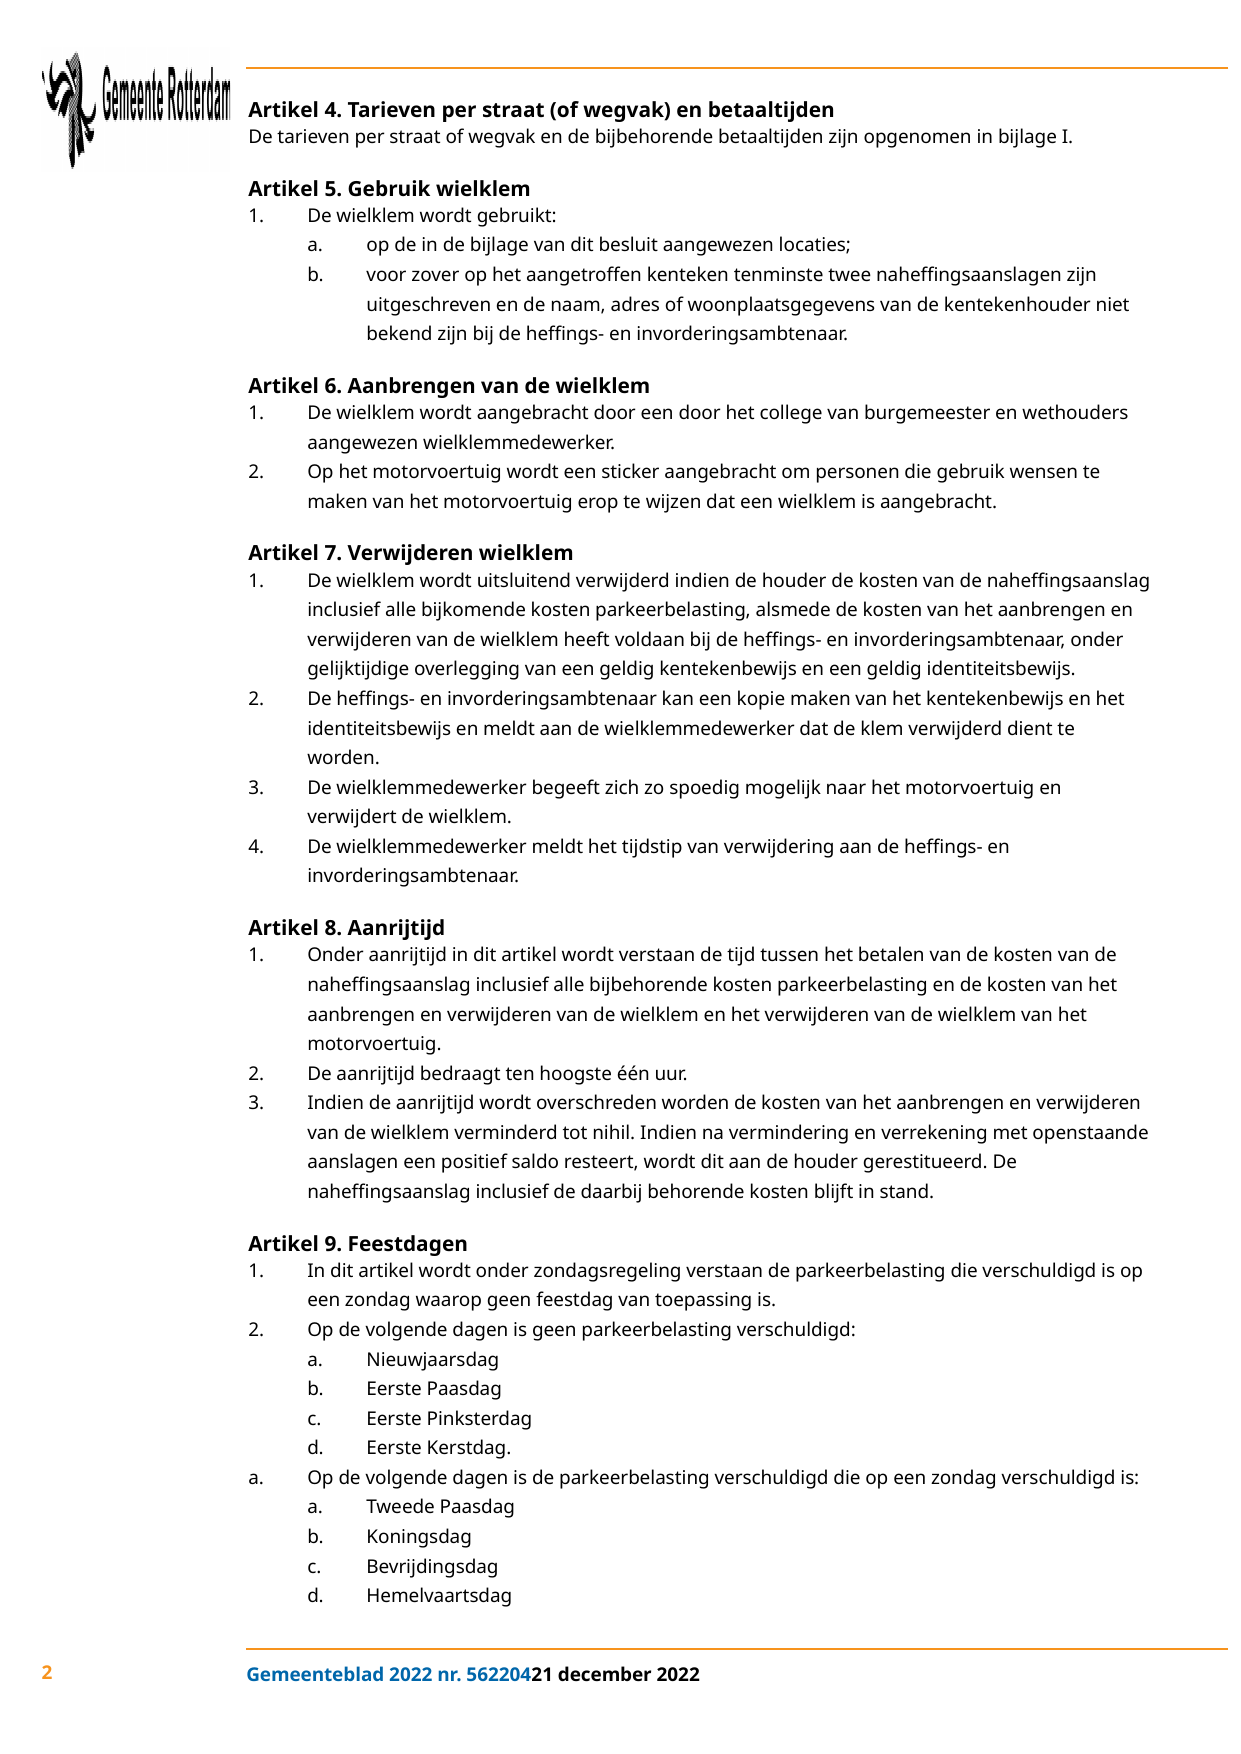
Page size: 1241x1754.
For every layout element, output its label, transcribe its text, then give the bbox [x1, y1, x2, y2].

list Koningsdag [307, 1523, 1152, 1549]
list Eerste Kerstdag. [307, 1434, 1152, 1460]
list Tweede Paasdag [307, 1494, 1152, 1519]
text Artikel 8. Aanrijtijd [248, 913, 1152, 942]
list De wielklem wordt uitsluitend verwijderd indien de houder de kosten van de naheffingsaanslag inclusief alle bijkomende kosten parkeerbelasting, alsmede de kosten van het aanbrengen en verwijderen van de wielklem heeft voldaan bij de heffings- en invorderingsambtenaar, onder gelijktijdige overlegging van een geldig kentekenbewijs en een geldig identiteitsbewijs. [248, 567, 1152, 681]
text Artikel 6. Aanbrengen van de wielklem [248, 371, 1152, 399]
list De wielklemmedewerker meldt het tijdstip van verwijdering aan de heffings- en invorderingsambtenaar. [248, 833, 1152, 888]
list De wielklem wordt gebruikt: [248, 202, 1152, 228]
picture [41, 47, 231, 172]
text Artikel 9. Feestdagen [248, 1229, 1152, 1257]
text Artikel 7. Verwijderen wielklem [248, 538, 1152, 567]
list De heffings- en invorderingsambtenaar kan een kopie maken van het kentekenbewijs en het identiteitsbewijs en meldt aan de wielklemmedewerker dat de klem verwijderd dient te worden. [248, 685, 1152, 770]
list Eerste Paasdag [307, 1375, 1152, 1401]
list Nieuwjaarsdag [307, 1346, 1152, 1372]
list De wielklemmedewerker begeeft zich zo spoedig mogelijk naar het motorvoertuig en verwijdert de wielklem. [248, 774, 1152, 829]
list De aanrijtijd bedraagt ten hoogste één uur. [248, 1060, 1152, 1086]
list Indien de aanrijtijd wordt overschreden worden de kosten van het aanbrengen en verwijderen van de wielklem verminderd tot nihil. Indien na vermindering en verrekening met openstaande aanslagen een positief saldo resteert, wordt dit aan de houder gerestitueerd. De naheffingsaanslag inclusief de daarbij behorende kosten blijft in stand. [248, 1089, 1152, 1204]
list Eerste Pinksterdag [307, 1405, 1152, 1431]
text Artikel 4. Tarieven per straat (of wegvak) en betaaltijden [248, 95, 1152, 123]
list Op het motorvoertuig wordt een sticker aangebracht om personen die gebruik wensen te maken van het motorvoertuig erop te wijzen dat een wielklem is aangebracht. [248, 458, 1152, 514]
list Hemelvaartsdag [307, 1582, 1152, 1608]
list Bevrijdingsdag [307, 1553, 1152, 1579]
text Artikel 5. Gebruik wielklem [248, 174, 1152, 202]
list Onder aanrijtijd in dit artikel wordt verstaan de tijd tussen het betalen van de kosten van de naheffingsaanslag inclusief alle bijbehorende kosten parkeerbelasting en de kosten van het aanbrengen en verwijderen van de wielklem en het verwijderen van de wielklem van het motorvoertuig. [248, 942, 1152, 1056]
text De tarieven per straat of wegvak en de bijbehorende betaaltijden zijn opgenomen in bijlage I. [248, 123, 1152, 149]
list voor zover op het aangetroffen kenteken tenminste twee naheffingsaanslagen zijn uitgeschreven en de naam, adres of woonplaatsgegevens van de kentekenhouder niet bekend zijn bij de heffings- en invorderingsambtenaar. [307, 261, 1152, 346]
list De wielklem wordt aangebracht door een door het college van burgemeester en wethouders aangewezen wielklemmedewerker. [248, 399, 1152, 454]
list op de in de bijlage van dit besluit aangewezen locaties; [307, 232, 1152, 257]
list In dit artikel wordt onder zondagsregeling verstaan de parkeerbelasting die verschuldigd is op een zondag waarop geen feestdag van toepassing is. [248, 1257, 1152, 1312]
list Op de volgende dagen is de parkeerbelasting verschuldigd die op een zondag verschuldigd is: [248, 1464, 1152, 1490]
list Op de volgende dagen is geen parkeerbelasting verschuldigd: [248, 1316, 1152, 1342]
